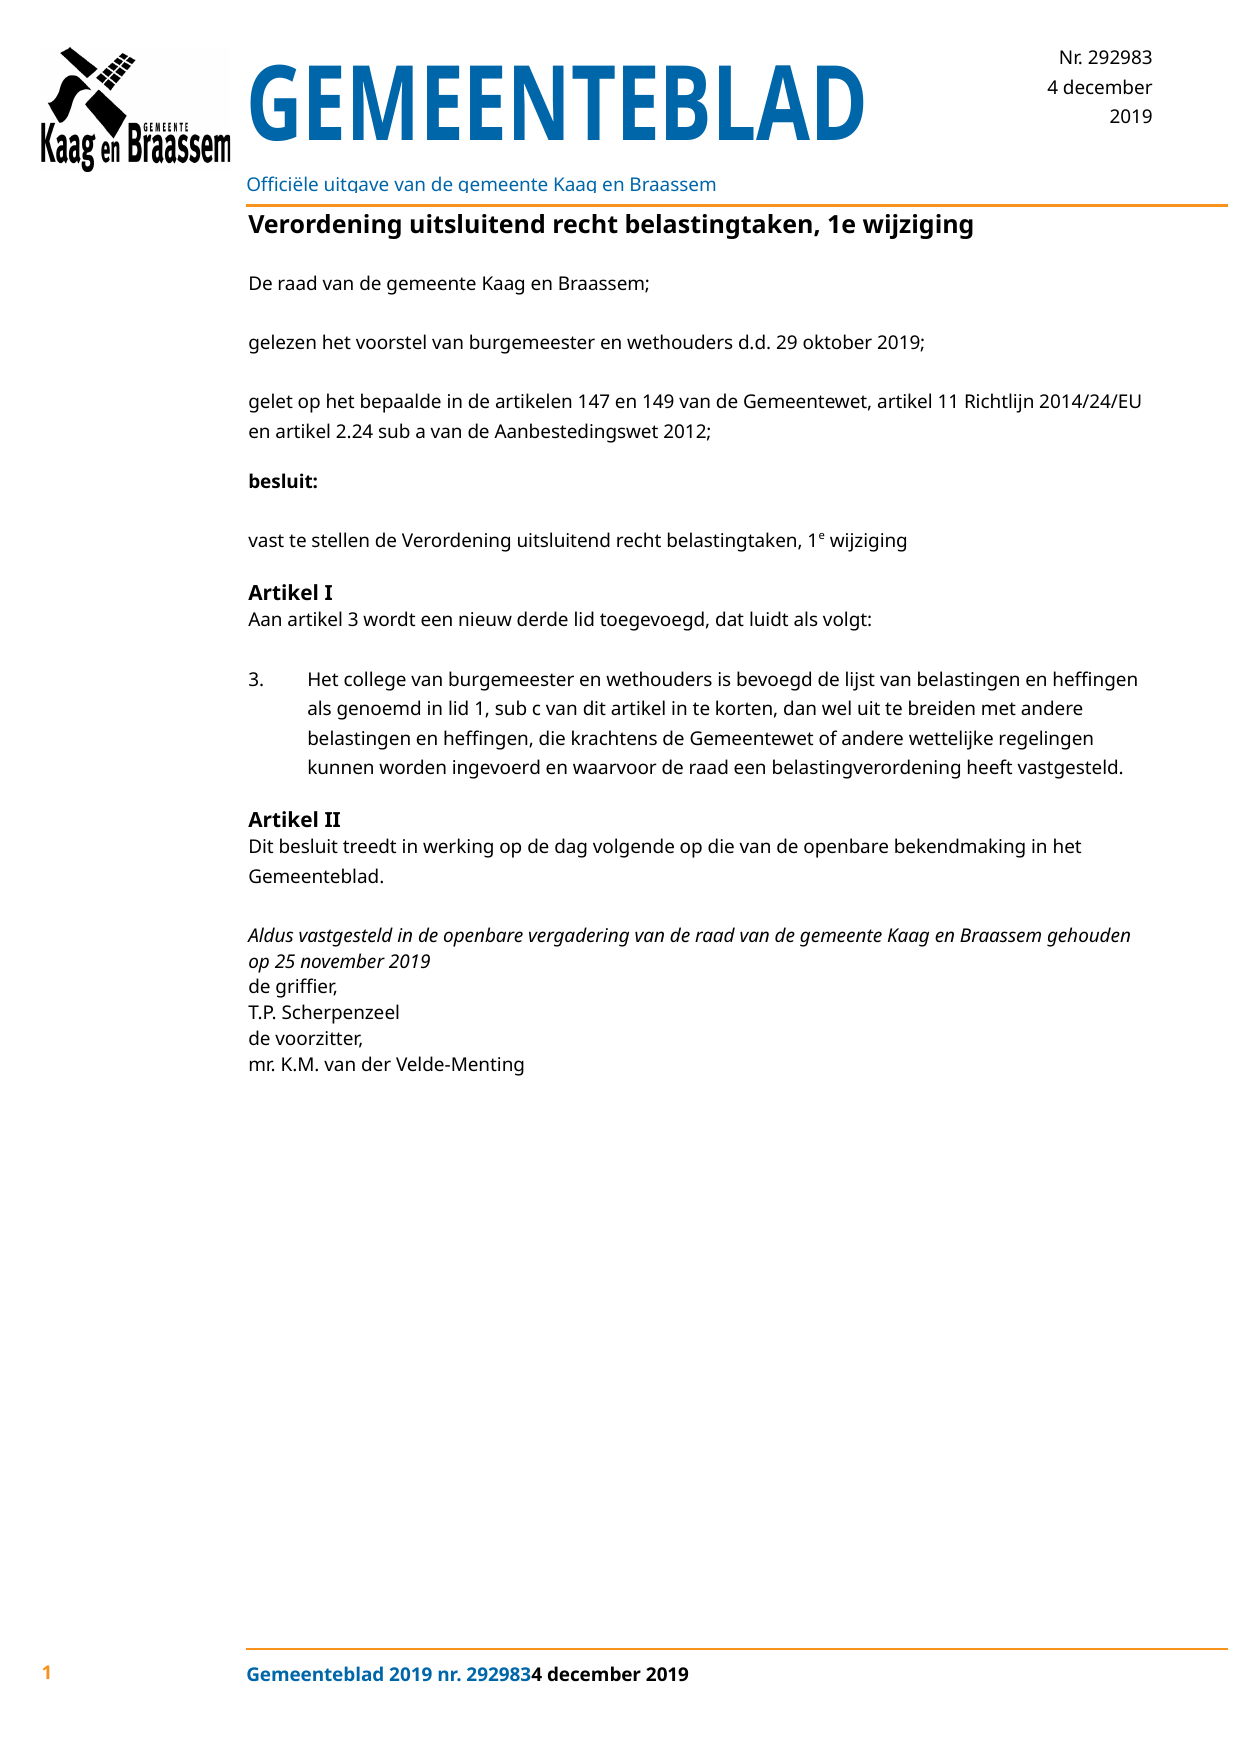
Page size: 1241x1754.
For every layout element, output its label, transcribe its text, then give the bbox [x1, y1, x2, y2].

text gelezen het voorstel van burgemeester en wethouders d.d. 29 oktober 2019; [248, 329, 1152, 355]
text de voorzitter, [248, 1025, 1152, 1051]
text T.P. Scherpenzeel [248, 999, 1152, 1025]
text Aan artikel 3 wordt een nieuw derde lid toegevoegd, dat luidt als volgt: [248, 607, 1152, 632]
text vast te stellen de Verordening uitsluitend recht belastingtaken, 1e wijziging [248, 528, 1152, 553]
text Aldus vastgesteld in de openbare vergadering van de raad van de gemeente Kaag en Braassem gehouden op 25 november 2019 [248, 922, 1152, 973]
text mr. K.M. van der Velde-Menting [248, 1051, 1152, 1076]
picture [41, 47, 231, 172]
text Artikel I [248, 578, 1152, 607]
text gelet op het bepaalde in de artikelen 147 en 149 van de Gemeentewet, artikel 11 Richtlijn 2014/24/EU en artikel 2.24 sub a van de Aanbestedingswet 2012; [248, 389, 1152, 444]
text besluit: [248, 468, 1152, 494]
list Het college van burgemeester en wethouders is bevoegd de lijst van belastingen en heffingen als genoemd in lid 1, sub c van dit artikel in te korten, dan wel uit te breiden met andere belastingen en heffingen, die krachtens de Gemeentewet of andere wettelijke regelingen kunnen worden ingevoerd en waarvoor de raad een belastingverordening heeft vastgesteld. [248, 666, 1152, 780]
text Verordening uitsluitend recht belastingtaken, 1e wijziging [248, 207, 1152, 241]
text Artikel II [248, 805, 1152, 833]
text de griffier, [248, 973, 1152, 999]
text Dit besluit treedt in werking op de dag volgende op die van de openbare bekendmaking in het Gemeenteblad. [248, 833, 1152, 889]
text De raad van de gemeente Kaag en Braassem; [248, 270, 1152, 296]
